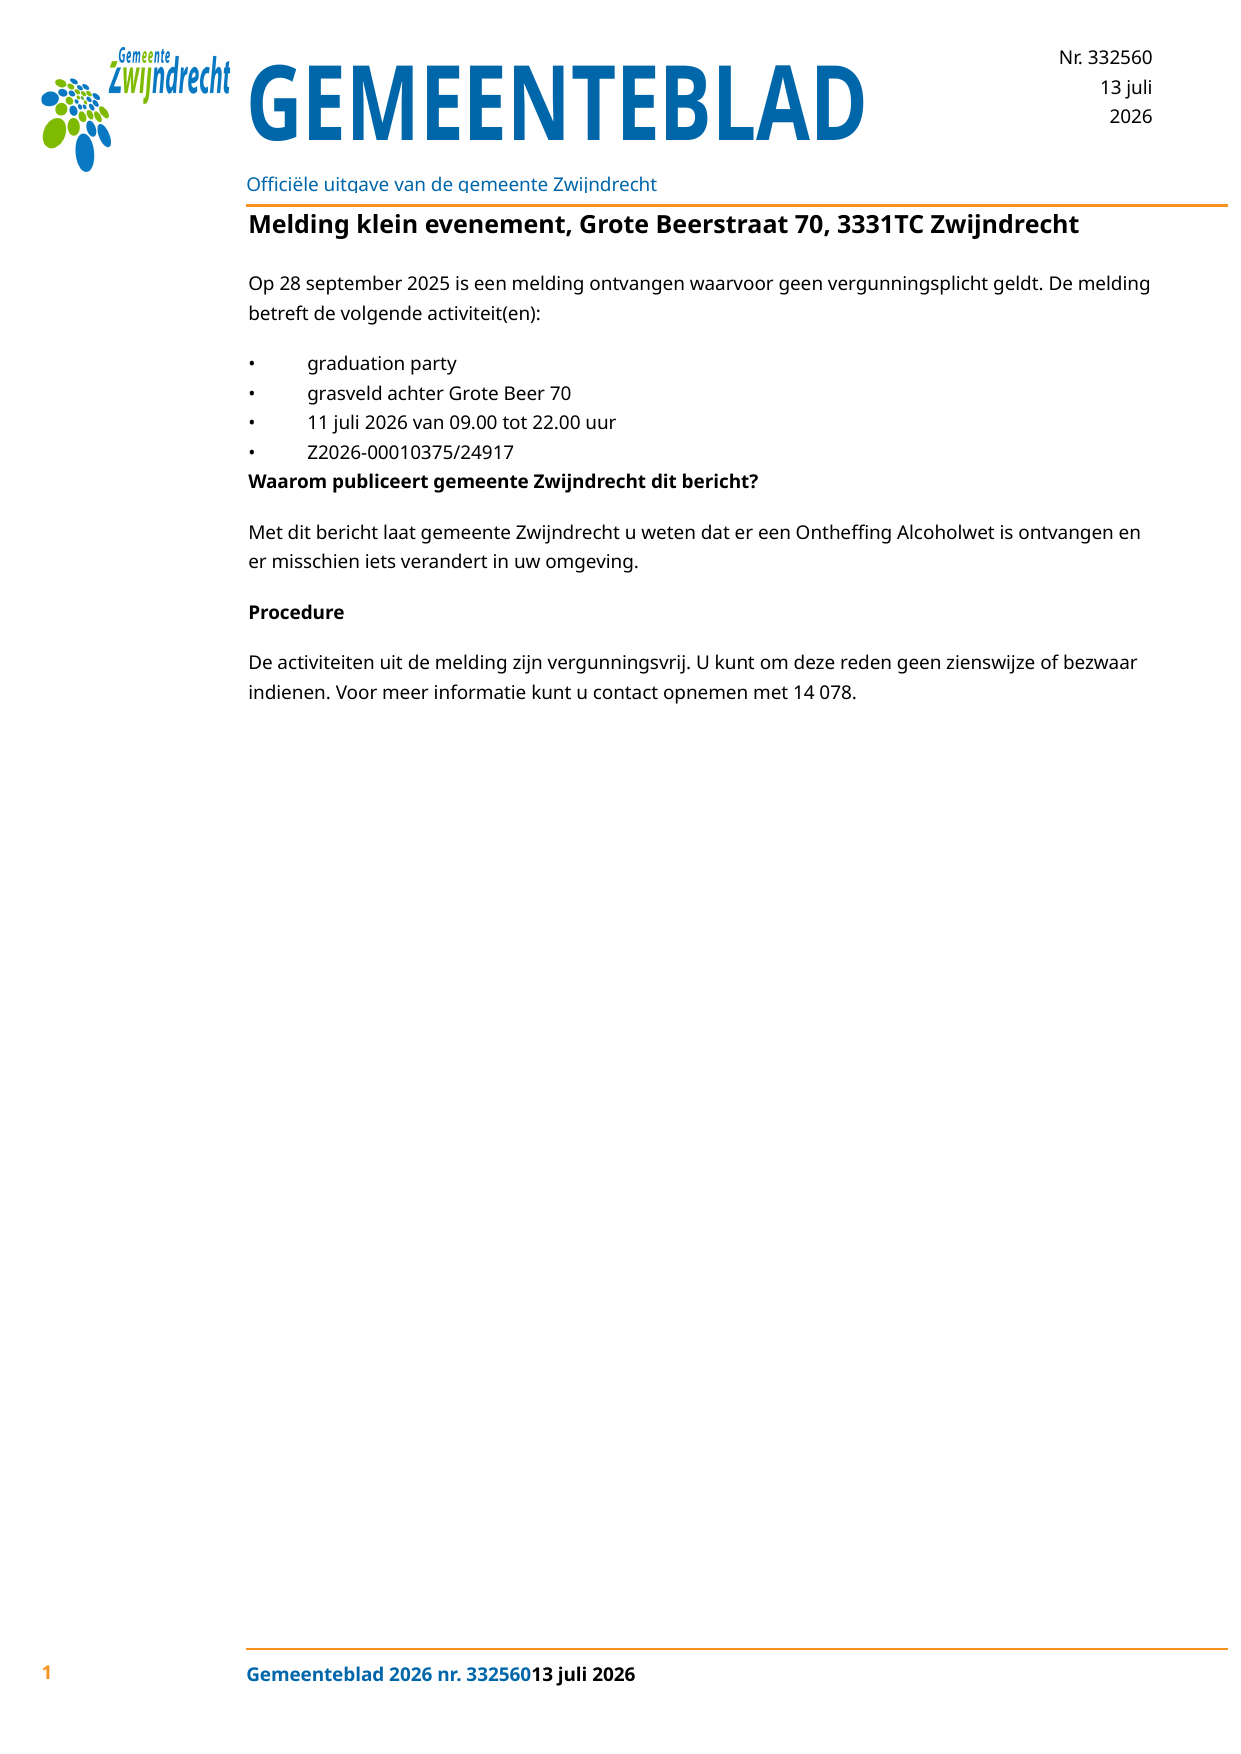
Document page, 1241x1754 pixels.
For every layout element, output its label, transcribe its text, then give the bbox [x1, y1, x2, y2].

text Met dit bericht laat gemeente Zwijndrecht u weten dat er een Ontheffing Alcoholwet is ontvangen en er misschien iets verandert in uw omgeving. [248, 519, 1152, 574]
text Melding klein evenement, Grote Beerstraat 70, 3331TC Zwijndrecht [248, 207, 1152, 241]
text Procedure [248, 599, 1152, 625]
list graduation party [248, 350, 1152, 376]
text Op 28 september 2025 is een melding ontvangen waarvoor geen vergunningsplicht geldt. De melding betreft de volgende activiteit(en): [248, 270, 1152, 326]
text De activiteiten uit de melding zijn vergunningsvrij. U kunt om deze reden geen zienswijze of bezwaar indienen. Voor meer informatie kunt u contact opnemen met 14 078. [248, 649, 1152, 705]
text Waarom publiceert gemeente Zwijndrecht dit bericht? [248, 469, 1152, 494]
picture [41, 47, 231, 172]
list Z2026-00010375/24917 [248, 439, 1152, 465]
list grasveld achter Grote Beer 70 [248, 380, 1152, 406]
list 11 juli 2026 van 09.00 tot 22.00 uur [248, 409, 1152, 435]
